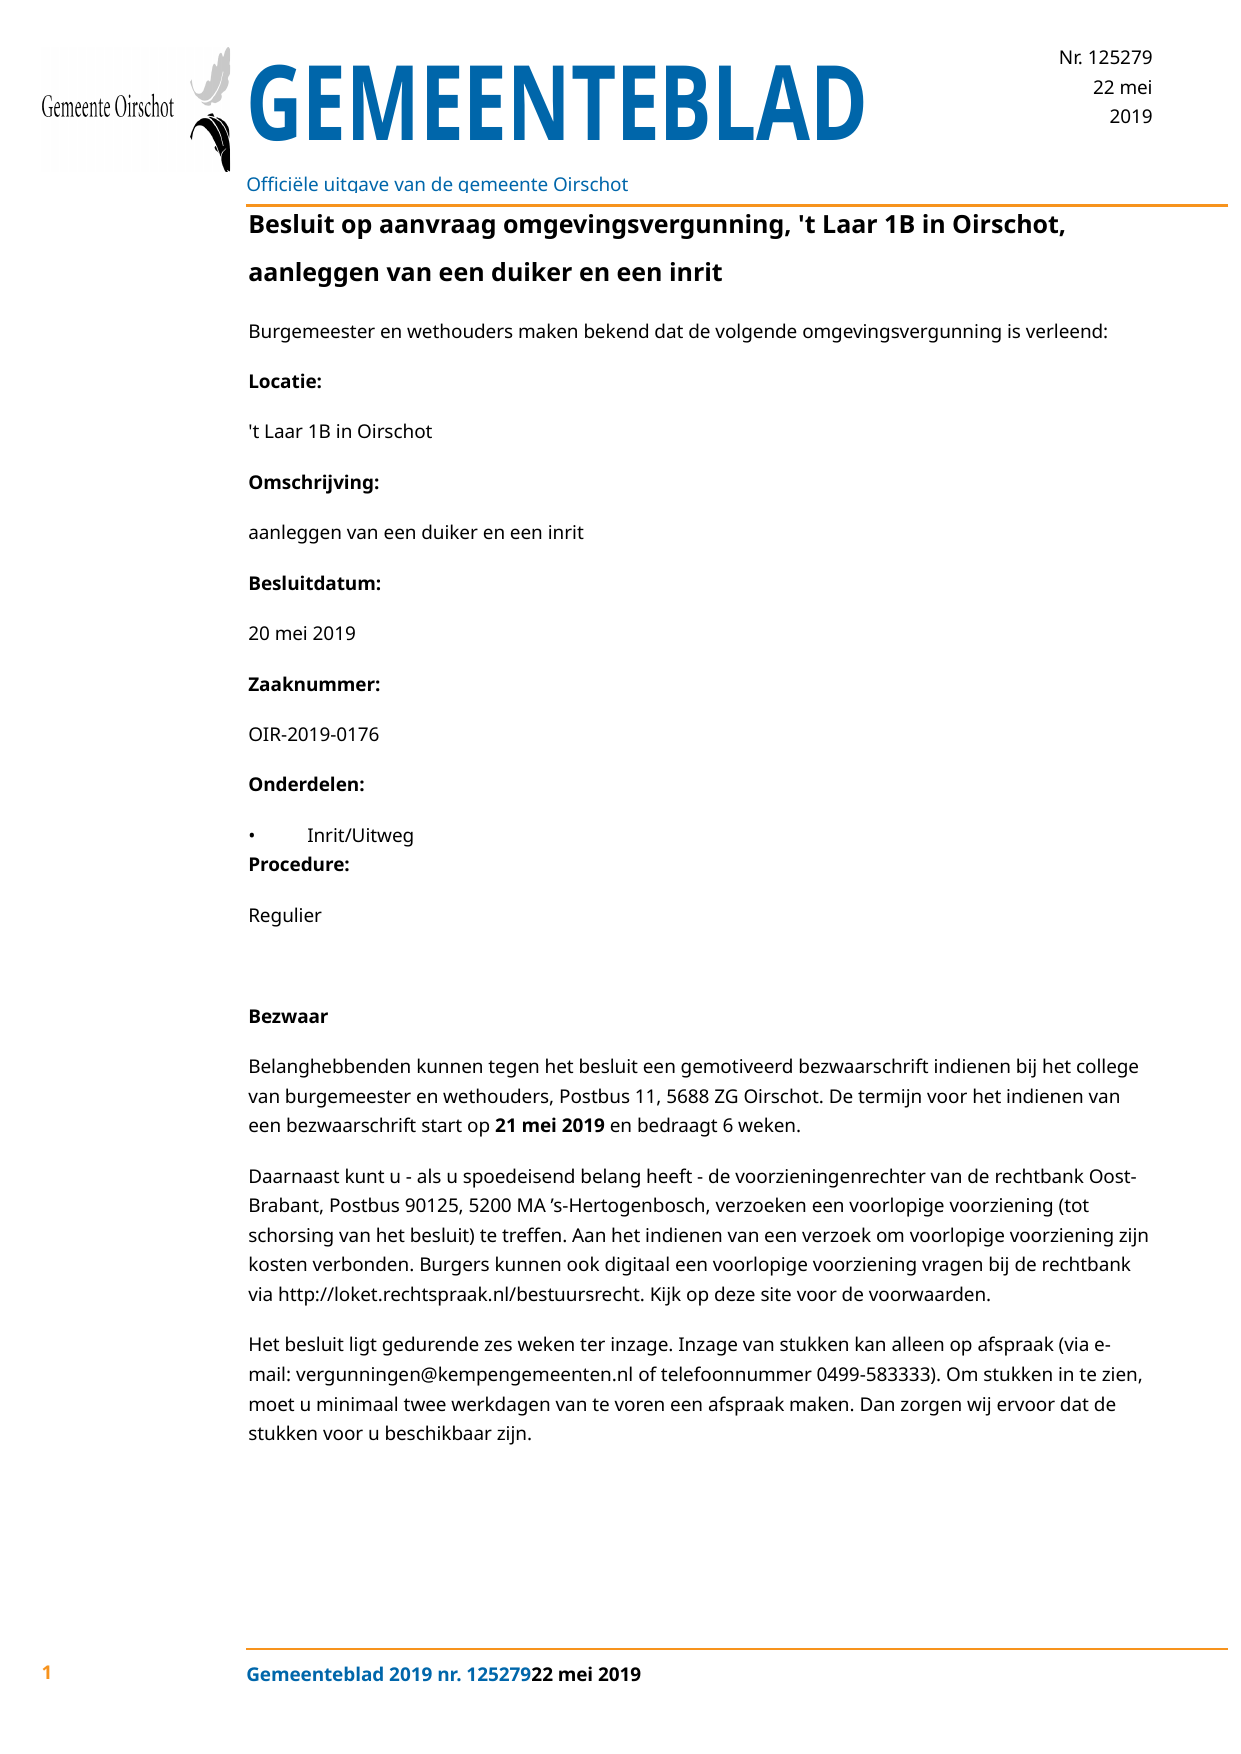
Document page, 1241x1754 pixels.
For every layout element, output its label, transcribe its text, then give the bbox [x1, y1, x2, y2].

text Het besluit ligt gedurende zes weken ter inzage. Inzage van stukken kan alleen op afspraak (via e-mail: vergunningen@kempengemeenten.nl of telefoonnummer 0499-583333). Om stukken in te zien, moet u minimaal twee werkdagen van te voren een afspraak maken. Dan zorgen wij ervoor dat de stukken voor u beschikbaar zijn. [248, 1332, 1152, 1446]
text 20 mei 2019 [248, 620, 1152, 646]
text Daarnaast kunt u - als u spoedeisend belang heeft - de voorzieningenrechter van de rechtbank Oost-Brabant, Postbus 90125, 5200 MA ’s-Hertogenbosch, verzoeken een voorlopige voorziening (tot schorsing van het besluit) te treffen. Aan het indienen van een verzoek om voorlopige voorziening zijn kosten verbonden. Burgers kunnen ook digitaal een voorlopige voorziening vragen bij de rechtbank via http://loket.rechtspraak.nl/bestuursrecht. Kijk op deze site voor de voorwaarden. [248, 1163, 1152, 1307]
text Belanghebbenden kunnen tegen het besluit een gemotiveerd bezwaarschrift indienen bij het college van burgemeester en wethouders, Postbus 11, 5688 ZG Oirschot. De termijn voor het indienen van een bezwaarschrift start op 21 mei 2019 en bedraagt 6 weken. [248, 1053, 1152, 1138]
text aanleggen van een duiker en een inrit [248, 519, 1152, 545]
text 't Laar 1B in Oirschot [248, 419, 1152, 444]
text OIR-2019-0176 [248, 721, 1152, 747]
text Besluit op aanvraag omgevingsvergunning, 't Laar 1B in Oirschot, aanleggen van een duiker en een inrit [248, 207, 1152, 288]
text Omschrijving: [248, 469, 1152, 495]
text Procedure: [248, 852, 1152, 877]
text Zaaknummer: [248, 671, 1152, 697]
text Bezwaar [248, 1003, 1152, 1029]
text Regulier [248, 902, 1152, 928]
picture [41, 47, 231, 172]
text Burgemeester en wethouders maken bekend dat de volgende omgevingsvergunning is verleend: [248, 318, 1152, 344]
text Besluitdatum: [248, 570, 1152, 596]
list Inrit/Uitweg [248, 822, 1152, 848]
text Locatie: [248, 368, 1152, 394]
text Onderdelen: [248, 772, 1152, 797]
